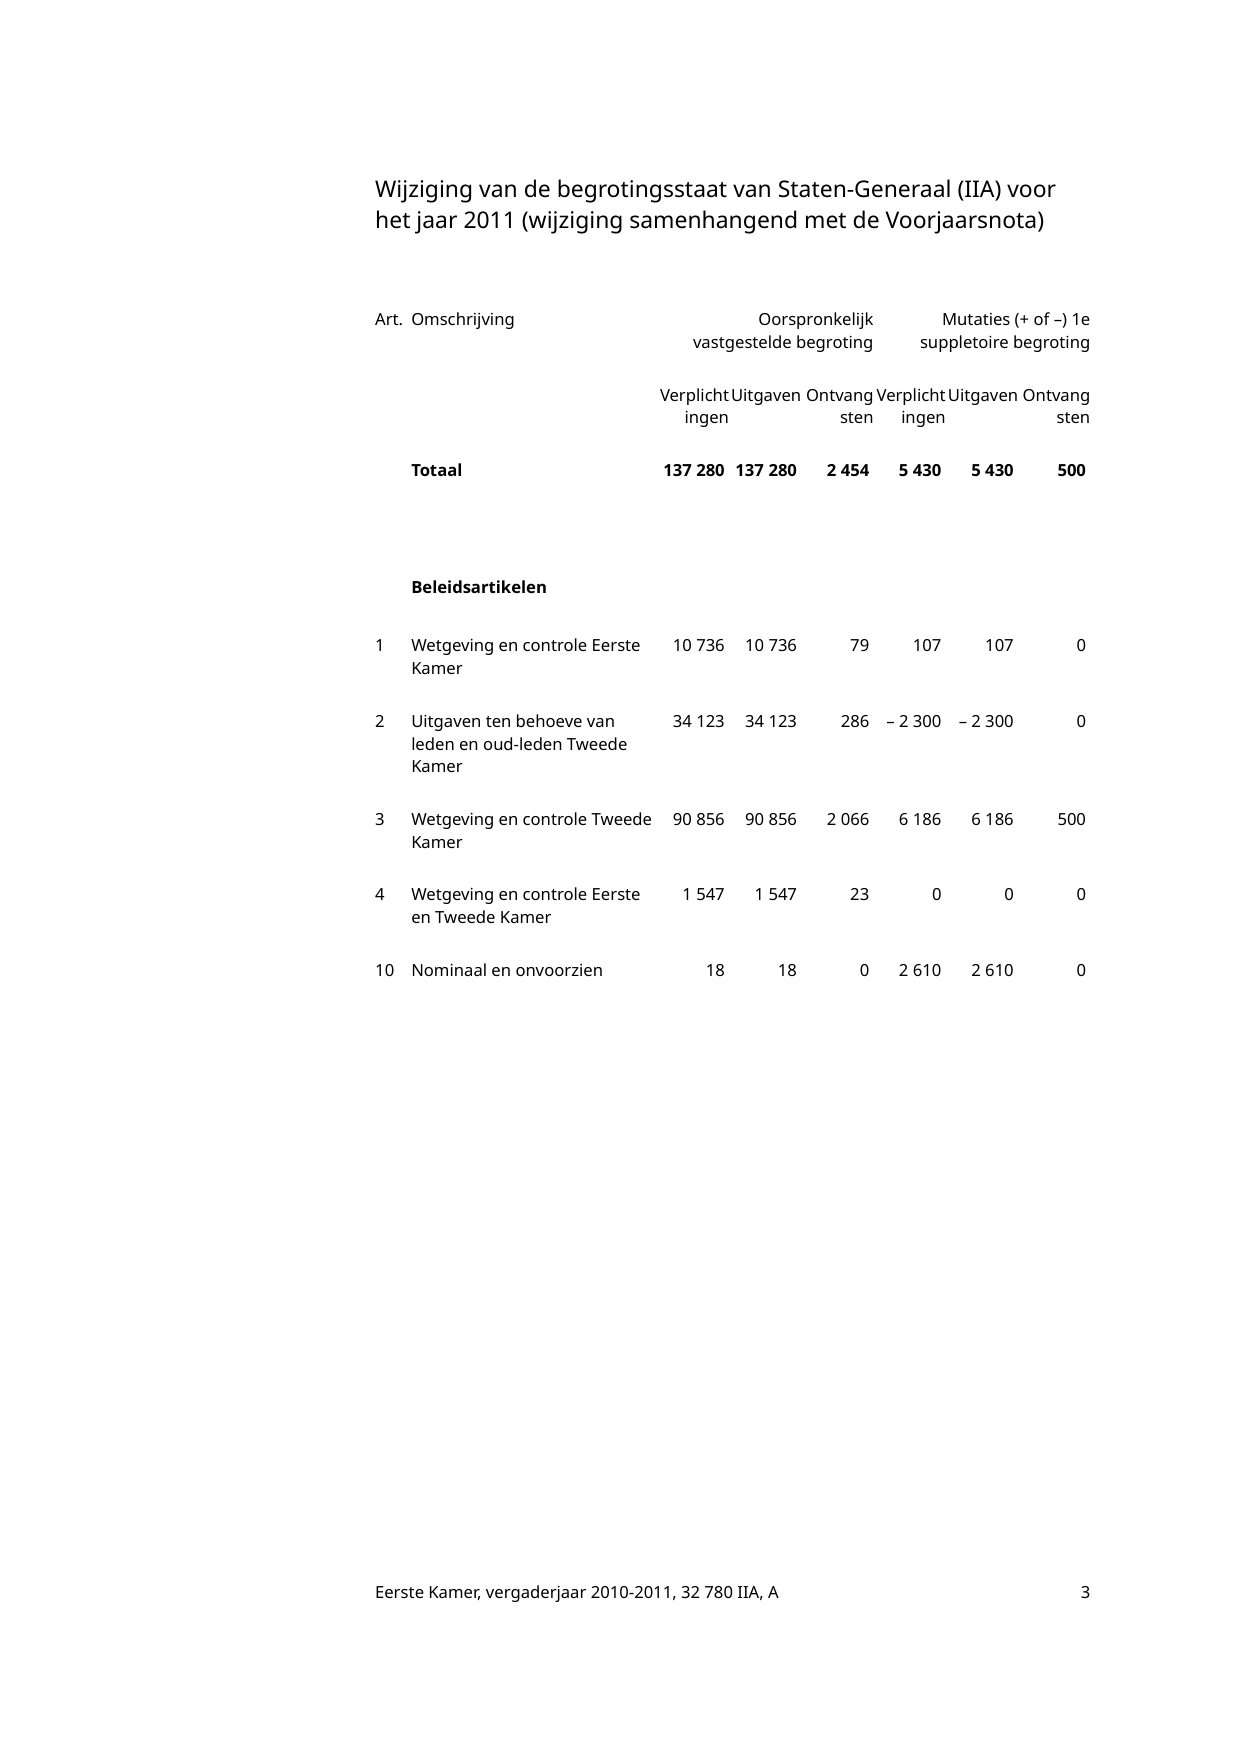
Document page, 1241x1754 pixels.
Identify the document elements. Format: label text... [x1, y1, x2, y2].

table_cell 0 [1018, 634, 1090, 709]
table_cell [801, 576, 873, 634]
table_cell [729, 576, 801, 634]
table_cell 500 [1018, 459, 1090, 517]
table_cell 0 [801, 959, 873, 1011]
table_cell 2 610 [873, 959, 946, 1011]
table_header Oorspronkelijk vastgestelde begroting [657, 308, 873, 383]
table_cell 2 066 [801, 808, 873, 883]
table_cell 2 454 [801, 459, 873, 517]
table_cell Totaal [411, 459, 657, 517]
table_cell 1 547 [729, 883, 801, 958]
table_cell 0 [873, 883, 946, 958]
table_cell Beleidsartikelen [411, 576, 657, 634]
table_cell 5 430 [873, 459, 946, 517]
table_cell 18 [729, 959, 801, 1011]
table_cell Uitgaven ten behoeve van leden en oud-leden Tweede Kamer [411, 710, 657, 808]
table_header Art. [375, 308, 411, 459]
table_cell Uitgaven [729, 383, 801, 459]
table_cell 1 [375, 634, 411, 709]
table_cell 107 [946, 634, 1018, 709]
table_cell 6 186 [946, 808, 1018, 883]
table_cell 34 123 [657, 710, 729, 808]
table_cell [657, 517, 729, 576]
table_cell 0 [1018, 959, 1090, 1011]
table_cell [946, 576, 1018, 634]
table_cell 137 280 [729, 459, 801, 517]
table_cell 2 610 [946, 959, 1018, 1011]
table_header Mutaties (+ of –) 1e suppletoire begroting [873, 308, 1090, 383]
table_cell 137 280 [657, 459, 729, 517]
table_cell – 2 300 [946, 710, 1018, 808]
table_cell [873, 517, 946, 576]
table_cell 23 [801, 883, 873, 958]
table_cell Ontvangsten [1018, 383, 1090, 459]
table_cell Wetgeving en controle Tweede Kamer [411, 808, 657, 883]
table_cell [729, 517, 801, 576]
table_cell 0 [946, 883, 1018, 958]
table_cell 10 [375, 959, 411, 1011]
table_cell 90 856 [729, 808, 801, 883]
table_cell 10 736 [657, 634, 729, 709]
table_cell [1018, 517, 1090, 576]
table_cell [873, 576, 946, 634]
table_cell 0 [1018, 883, 1090, 958]
table_cell [801, 517, 873, 576]
table_cell 3 [375, 808, 411, 883]
table_cell 34 123 [729, 710, 801, 808]
table_cell Ontvangsten [801, 383, 873, 459]
table_cell Nominaal en onvoorzien [411, 959, 657, 1011]
table_cell [375, 517, 411, 576]
table_cell 107 [873, 634, 946, 709]
table_header Omschrijving [411, 308, 657, 459]
table_cell [657, 576, 729, 634]
table_cell [411, 517, 657, 576]
table_cell 2 [375, 710, 411, 808]
table_cell Wetgeving en controle Eerste Kamer [411, 634, 657, 709]
table_cell Verplichtingen [657, 383, 729, 459]
table_cell 90 856 [657, 808, 729, 883]
table_cell [1018, 576, 1090, 634]
table_cell 500 [1018, 808, 1090, 883]
table_cell 10 736 [729, 634, 801, 709]
table_cell – 2 300 [873, 710, 946, 808]
table_cell Verplichtingen [873, 383, 946, 459]
table_cell [375, 576, 411, 634]
table_cell 286 [801, 710, 873, 808]
table_cell 79 [801, 634, 873, 709]
table_cell 0 [1018, 710, 1090, 808]
table_cell 5 430 [946, 459, 1018, 517]
table_cell 1 547 [657, 883, 729, 958]
table_cell 4 [375, 883, 411, 958]
subtitle Wijziging van de begrotingsstaat van Staten-Generaal (IIA) voor het jaar 2011 (wijziging samenhangend met de Voorjaarsnota) [375, 172, 1090, 235]
table_cell Wetgeving en controle Eerste en Tweede Kamer [411, 883, 657, 958]
table_cell 6 186 [873, 808, 946, 883]
table_cell [946, 517, 1018, 576]
table_cell Uitgaven [946, 383, 1018, 459]
table_cell 18 [657, 959, 729, 1011]
table_cell [375, 459, 411, 517]
